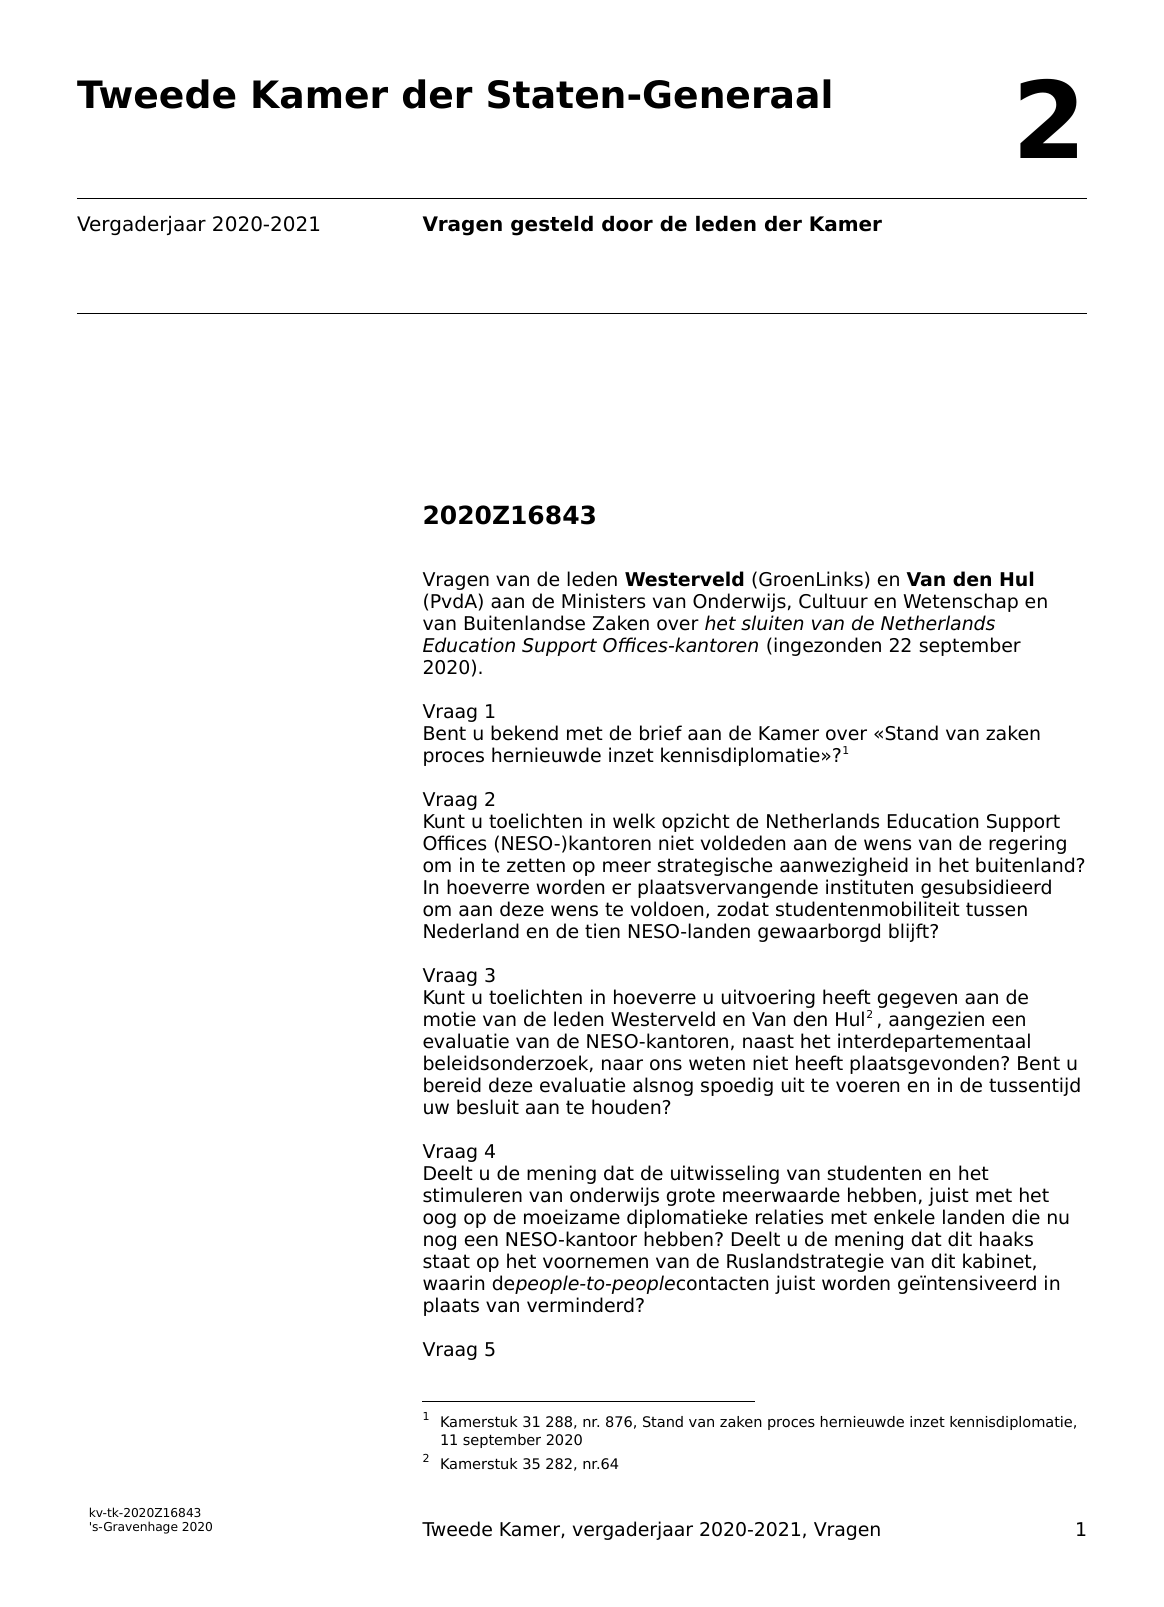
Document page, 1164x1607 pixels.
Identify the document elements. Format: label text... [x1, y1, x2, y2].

text kv-tk-2020Z16843 [88, 1506, 323, 1520]
text Kamerstuk 35 282, nr.64 [422, 1452, 1087, 1474]
text Vraag 2 [422, 789, 1087, 811]
text Vraag 3 [422, 965, 1087, 987]
text 's-Gravenhage 2020 [88, 1520, 323, 1534]
text Bent u bekend met de brief aan de Kamer over «Stand van zaken proces hernieuwde inzet kennisdiplomatie»? [422, 723, 1087, 767]
table_header Tweede Kamer der Staten-Generaal [77, 59, 886, 198]
text Kunt u toelichten in hoeverre u uitvoering heeft gegeven aan de motie van de leden Westerveld en Van den Hul, aangezien een evaluatie van de NESO-kantoren, naast het interdepartementaal beleidsonderzoek, naar ons weten niet heeft plaatsgevonden? Bent u bereid deze evaluatie alsnog spoedig uit te voeren en in de tussentijd uw besluit aan te houden? [422, 987, 1087, 1119]
text Kamerstuk 31 288, nr. 876, Stand van zaken proces hernieuwde inzet kennisdiplomatie, 11 september 2020 [422, 1410, 1087, 1449]
text 2020Z16843 [422, 501, 1087, 531]
table_cell Vergaderjaar 2020-2021 [77, 199, 422, 313]
text Vragen van de leden Westerveld (GroenLinks) en Van den Hul (PvdA) aan de Ministers van Onderwijs, Cultuur en Wetenschap en van Buitenlandse Zaken over het sluiten van de Netherlands Education Support Offices-kantoren (ingezonden 22 september 2020). [422, 569, 1087, 679]
table_cell Vragen gesteld door de leden der Kamer [422, 199, 1087, 313]
text Vraag 4 [422, 1141, 1087, 1163]
table_header 2 [886, 59, 1087, 198]
text Vraag 1 [422, 701, 1087, 723]
text Vraag 5 [422, 1339, 1087, 1361]
text Deelt u de mening dat de uitwisseling van studenten en het stimuleren van onderwijs grote meerwaarde hebben, juist met het oog op de moeizame diplomatieke relaties met enkele landen die nu nog een NESO-kantoor hebben? Deelt u de mening dat dit haaks staat op het voornemen van de Ruslandstrategie van dit kabinet, waarin depeople-to-peoplecontacten juist worden geïntensiveerd in plaats van verminderd? [422, 1163, 1087, 1317]
text Kunt u toelichten in welk opzicht de Netherlands Education Support Offices (NESO-)kantoren niet voldeden aan de wens van de regering om in te zetten op meer strategische aanwezigheid in het buitenland? In hoeverre worden er plaatsvervangende instituten gesubsidieerd om aan deze wens te voldoen, zodat studentenmobiliteit tussen Nederland en de tien NESO-landen gewaarborgd blijft? [422, 811, 1087, 943]
